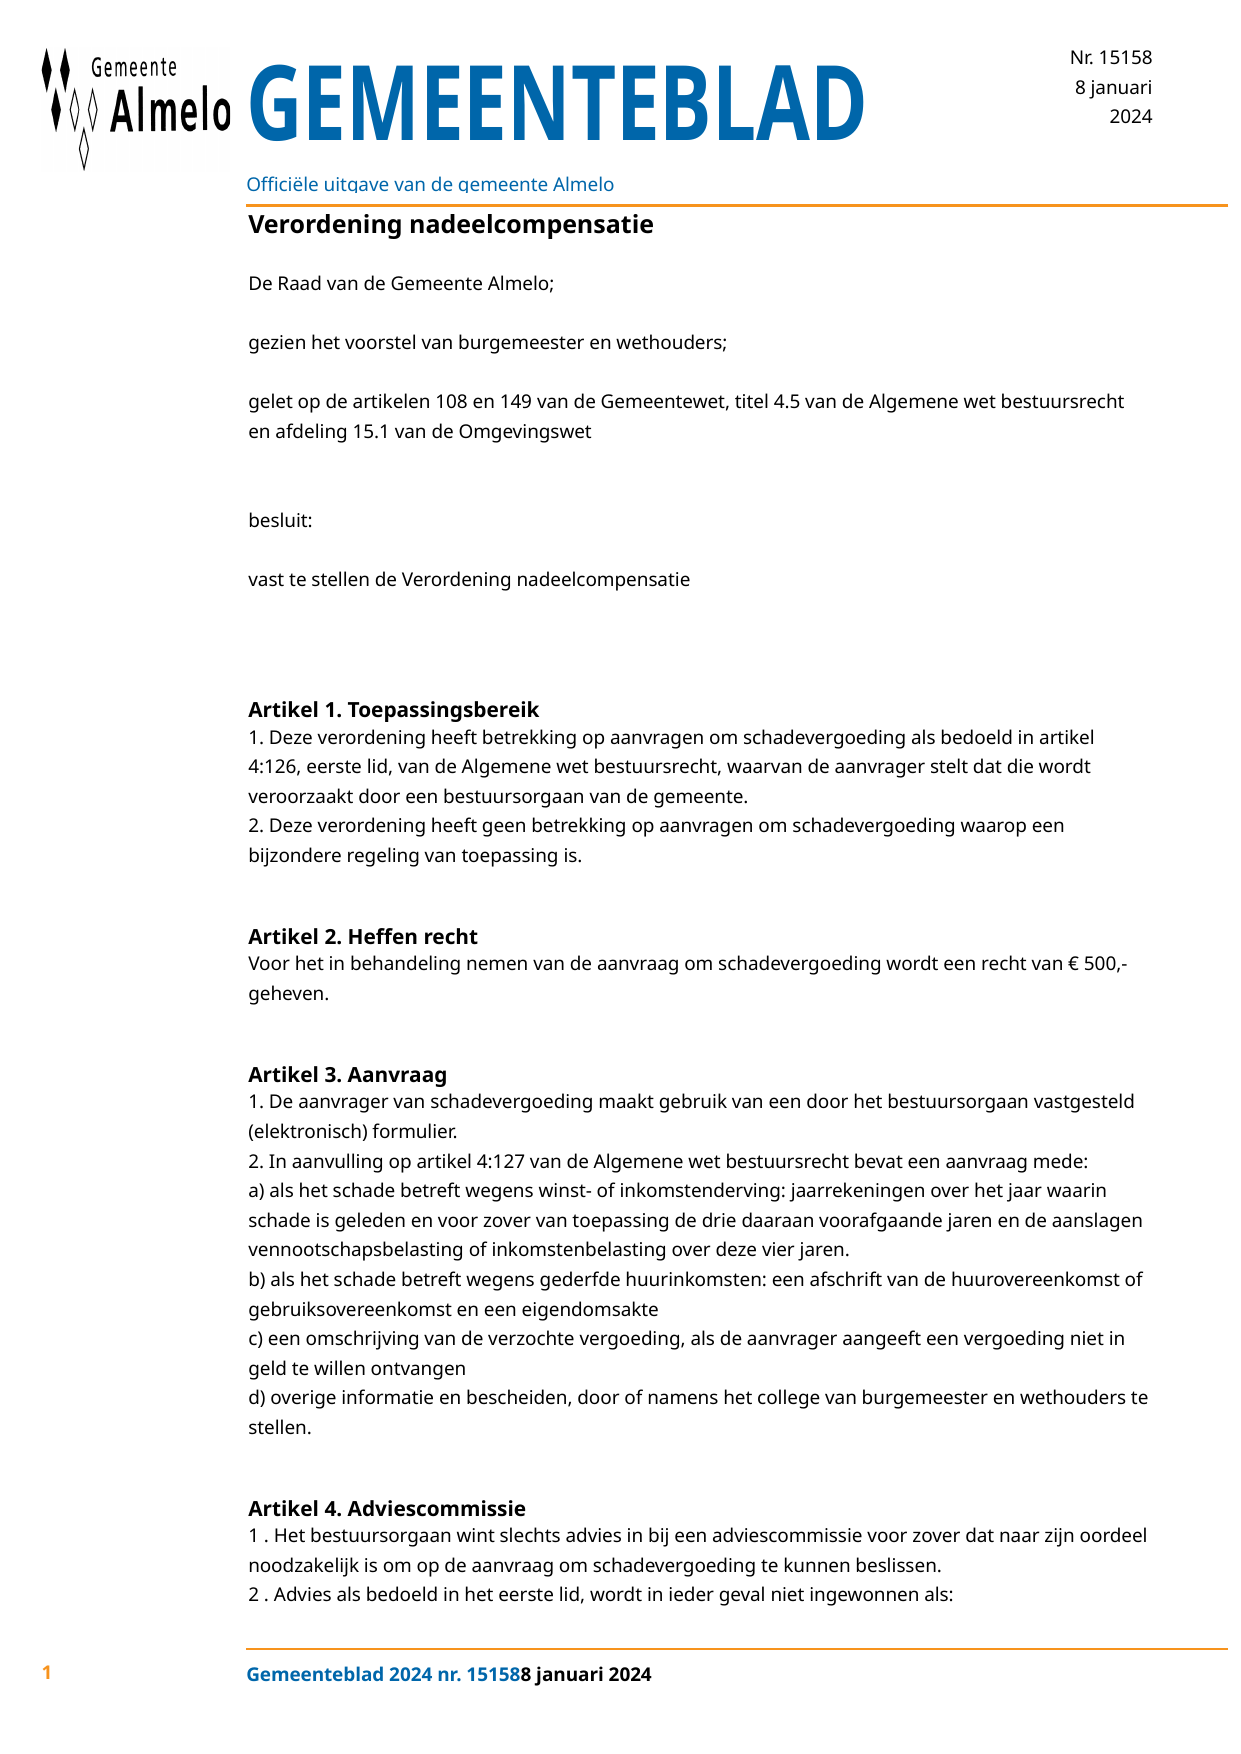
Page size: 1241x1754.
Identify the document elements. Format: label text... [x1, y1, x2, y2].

text b) als het schade betreft wegens gederfde huurinkomsten: een afschrift van de huurovereenkomst of gebruiksovereenkomst en een eigendomsakte [248, 1266, 1152, 1321]
text 2. In aanvulling op artikel 4:127 van de Algemene wet bestuursrecht bevat een aanvraag mede: [248, 1148, 1152, 1173]
text De Raad van de Gemeente Almelo; [248, 270, 1152, 296]
picture [41, 47, 231, 172]
text d) overige informatie en bescheiden, door of namens het college van burgemeester en wethouders te stellen. [248, 1384, 1152, 1440]
text vast te stellen de Verordening nadeelcompensatie [248, 566, 1152, 592]
text 1 . Het bestuursorgaan wint slechts advies in bij een adviescommissie voor zover dat naar zijn oordeel noodzakelijk is om op de aanvraag om schadevergoeding te kunnen beslissen. [248, 1522, 1152, 1578]
text gezien het voorstel van burgemeester en wethouders; [248, 329, 1152, 355]
text Artikel 2. Heffen recht [248, 922, 1152, 951]
text a) als het schade betreft wegens winst- of inkomstenderving: jaarrekeningen over het jaar waarin schade is geleden en voor zover van toepassing de drie daaraan voorafgaande jaren en de aanslagen vennootschapsbelasting of inkomstenbelasting over deze vier jaren. [248, 1177, 1152, 1262]
text Voor het in behandeling nemen van de aanvraag om schadevergoeding wordt een recht van € 500,-geheven. [248, 951, 1152, 1006]
text Verordening nadeelcompensatie [248, 207, 1152, 241]
text gelet op de artikelen 108 en 149 van de Gemeentewet, titel 4.5 van de Algemene wet bestuursrecht en afdeling 15.1 van de Omgevingswet [248, 389, 1152, 444]
text Artikel 4. Adviescommissie [248, 1494, 1152, 1522]
text c) een omschrijving van de verzochte vergoeding, als de aanvrager aangeeft een vergoeding niet in geld te willen ontvangen [248, 1325, 1152, 1381]
text 2. Deze verordening heeft geen betrekking op aanvragen om schadevergoeding waarop een bijzondere regeling van toepassing is. [248, 813, 1152, 868]
text 1. Deze verordening heeft betrekking op aanvragen om schadevergoeding als bedoeld in artikel 4:126, eerste lid, van de Algemene wet bestuursrecht, waarvan de aanvrager stelt dat die wordt veroorzaakt door een bestuursorgaan van de gemeente. [248, 724, 1152, 809]
text 2 . Advies als bedoeld in het eerste lid, wordt in ieder geval niet ingewonnen als: [248, 1582, 1152, 1607]
text Artikel 1. Toepassingsbereik [248, 695, 1152, 724]
text Artikel 3. Aanvraag [248, 1060, 1152, 1089]
text 1. De aanvrager van schadevergoeding maakt gebruik van een door het bestuursorgaan vastgesteld (elektronisch) formulier. [248, 1089, 1152, 1144]
text besluit: [248, 507, 1152, 533]
